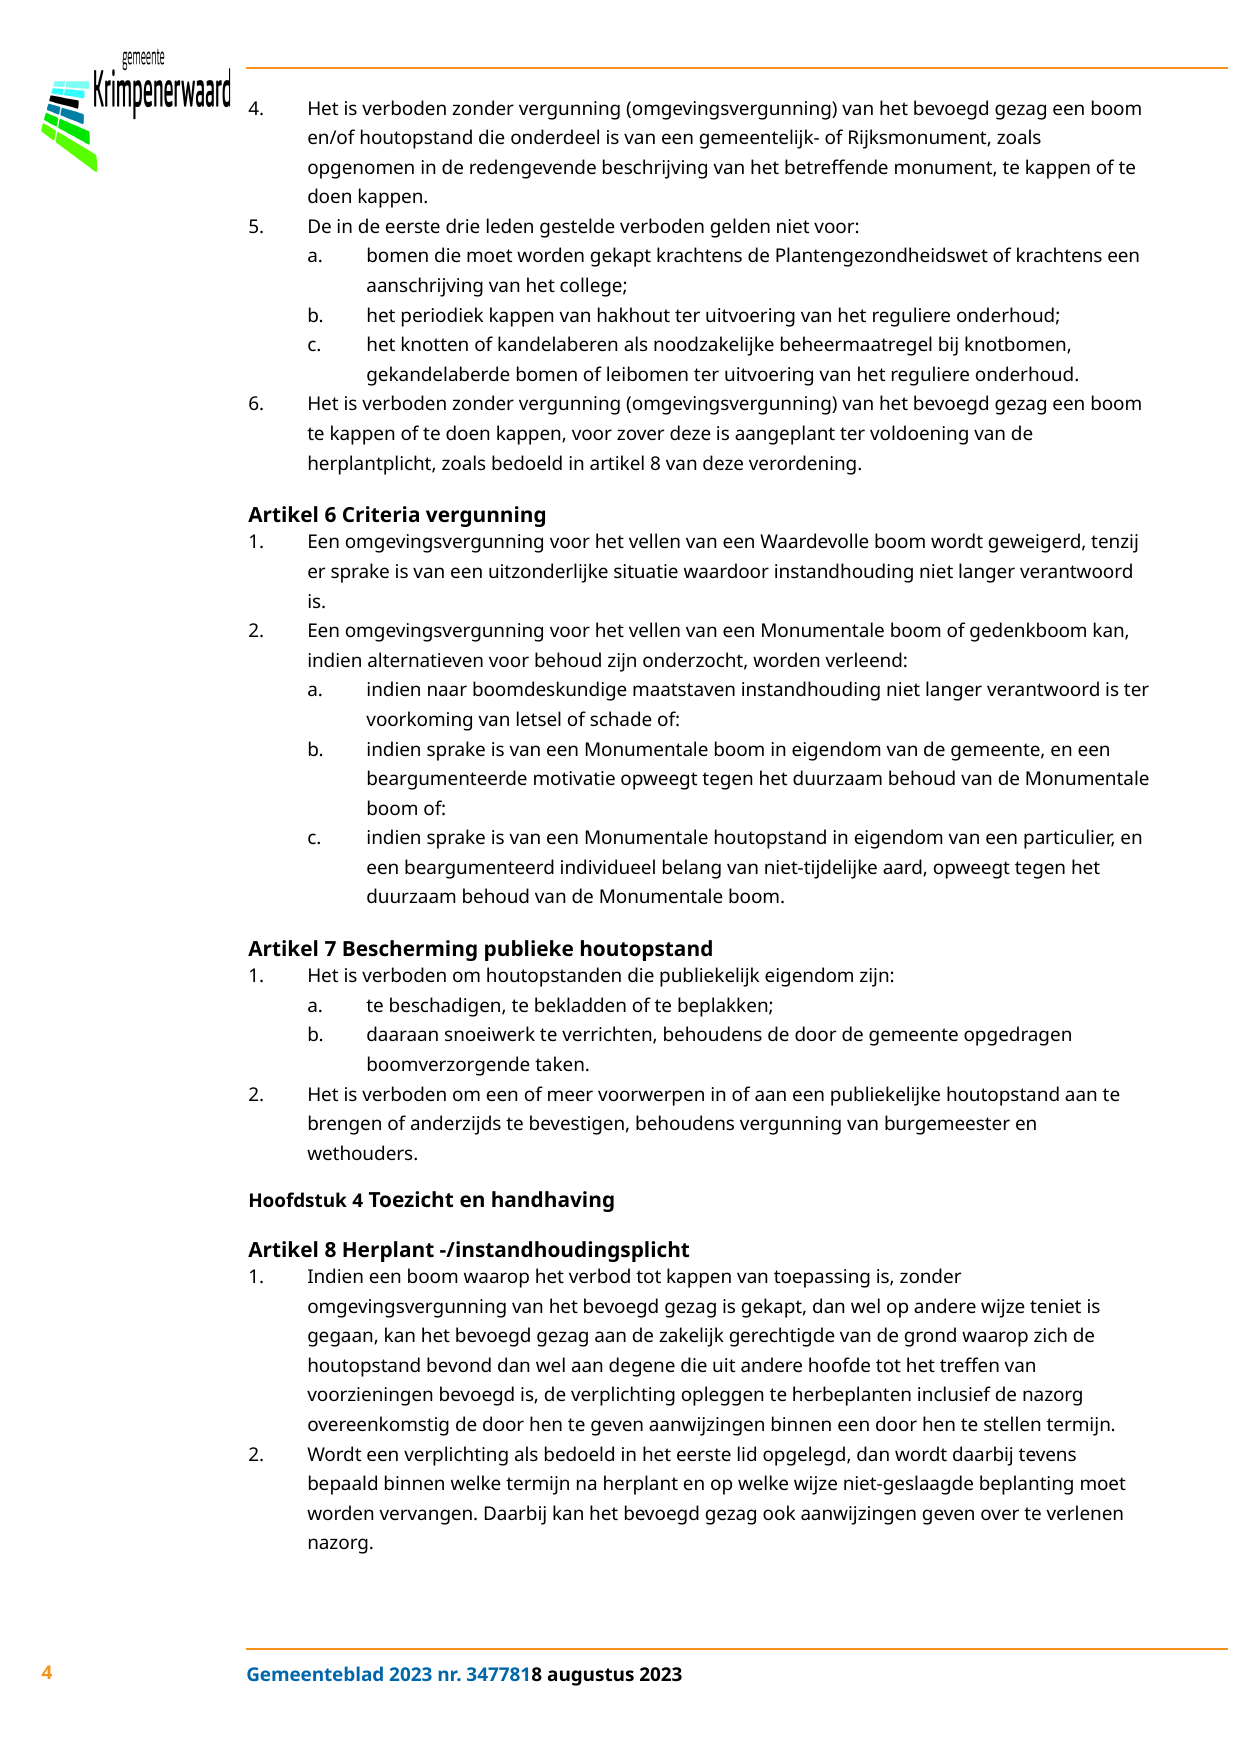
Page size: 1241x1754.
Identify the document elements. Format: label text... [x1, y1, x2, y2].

list Een omgevingsvergunning voor het vellen van een Waardevolle boom wordt geweigerd, tenzij er sprake is van een uitzonderlijke situatie waardoor instandhouding niet langer verantwoord is. [248, 529, 1152, 613]
list De in de eerste drie leden gestelde verboden gelden niet voor: [248, 213, 1152, 239]
text Hoofdstuk 4 Toezicht en handhaving [248, 1186, 1152, 1214]
list Het is verboden om een of meer voorwerpen in of aan een publiekelijke houtopstand aan te brengen of anderzijds te bevestigen, behoudens vergunning van burgemeester en wethouders. [248, 1081, 1152, 1166]
list Indien een boom waarop het verbod tot kappen van toepassing is, zonder omgevingsvergunning van het bevoegd gezag is gekapt, dan wel op andere wijze teniet is gegaan, kan het bevoegd gezag aan de zakelijk gerechtigde van de grond waarop zich de houtopstand bevond dan wel aan degene die uit andere hoofde tot het treffen van voorzieningen bevoegd is, de verplichting opleggen te herbeplanten inclusief de nazorg overeenkomstig de door hen te geven aanwijzingen binnen een door hen te stellen termijn. [248, 1263, 1152, 1437]
text Artikel 6 Criteria vergunning [248, 500, 1152, 529]
list daaraan snoeiwerk te verrichten, behoudens de door de gemeente opgedragen boomverzorgende taken. [307, 1022, 1152, 1077]
list het knotten of kandelaberen als noodzakelijke beheermaatregel bij knotbomen, gekandelaberde bomen of leibomen ter uitvoering van het reguliere onderhoud. [307, 331, 1152, 387]
list Het is verboden om houtopstanden die publiekelijk eigendom zijn: [248, 962, 1152, 988]
text Artikel 8 Herplant -/instandhoudingsplicht [248, 1235, 1152, 1263]
list indien sprake is van een Monumentale boom in eigendom van de gemeente, en een beargumenteerde motivatie opweegt tegen het duurzaam behoud van de Monumentale boom of: [307, 736, 1152, 821]
list Het is verboden zonder vergunning (omgevingsvergunning) van het bevoegd gezag een boom te kappen of te doen kappen, voor zover deze is aangeplant ter voldoening van de herplantplicht, zoals bedoeld in artikel 8 van deze verordening. [248, 391, 1152, 476]
list te beschadigen, te bekladden of te beplakken; [307, 992, 1152, 1018]
list Het is verboden zonder vergunning (omgevingsvergunning) van het bevoegd gezag een boom en/of houtopstand die onderdeel is van een gemeentelijk- of Rijksmonument, zoals opgenomen in de redengevende beschrijving van het betreffende monument, te kappen of te doen kappen. [248, 95, 1152, 209]
list Een omgevingsvergunning voor het vellen van een Monumentale boom of gedenkboom kan, indien alternatieven voor behoud zijn onderzocht, worden verleend: [248, 617, 1152, 673]
list indien naar boomdeskundige maatstaven instandhouding niet langer verantwoord is ter voorkoming van letsel of schade of: [307, 677, 1152, 732]
text Artikel 7 Bescherming publieke houtopstand [248, 934, 1152, 962]
picture [41, 47, 231, 172]
list indien sprake is van een Monumentale houtopstand in eigendom van een particulier, en een beargumenteerd individueel belang van niet-tijdelijke aard, opweegt tegen het duurzaam behoud van de Monumentale boom. [307, 824, 1152, 909]
list het periodiek kappen van hakhout ter uitvoering van het reguliere onderhoud; [307, 302, 1152, 328]
list Wordt een verplichting als bedoeld in het eerste lid opgelegd, dan wordt daarbij tevens bepaald binnen welke termijn na herplant en op welke wijze niet-geslaagde beplanting moet worden vervangen. Daarbij kan het bevoegd gezag ook aanwijzingen geven over te verlenen nazorg. [248, 1441, 1152, 1555]
list bomen die moet worden gekapt krachtens de Plantengezondheidswet of krachtens een aanschrijving van het college; [307, 243, 1152, 298]
